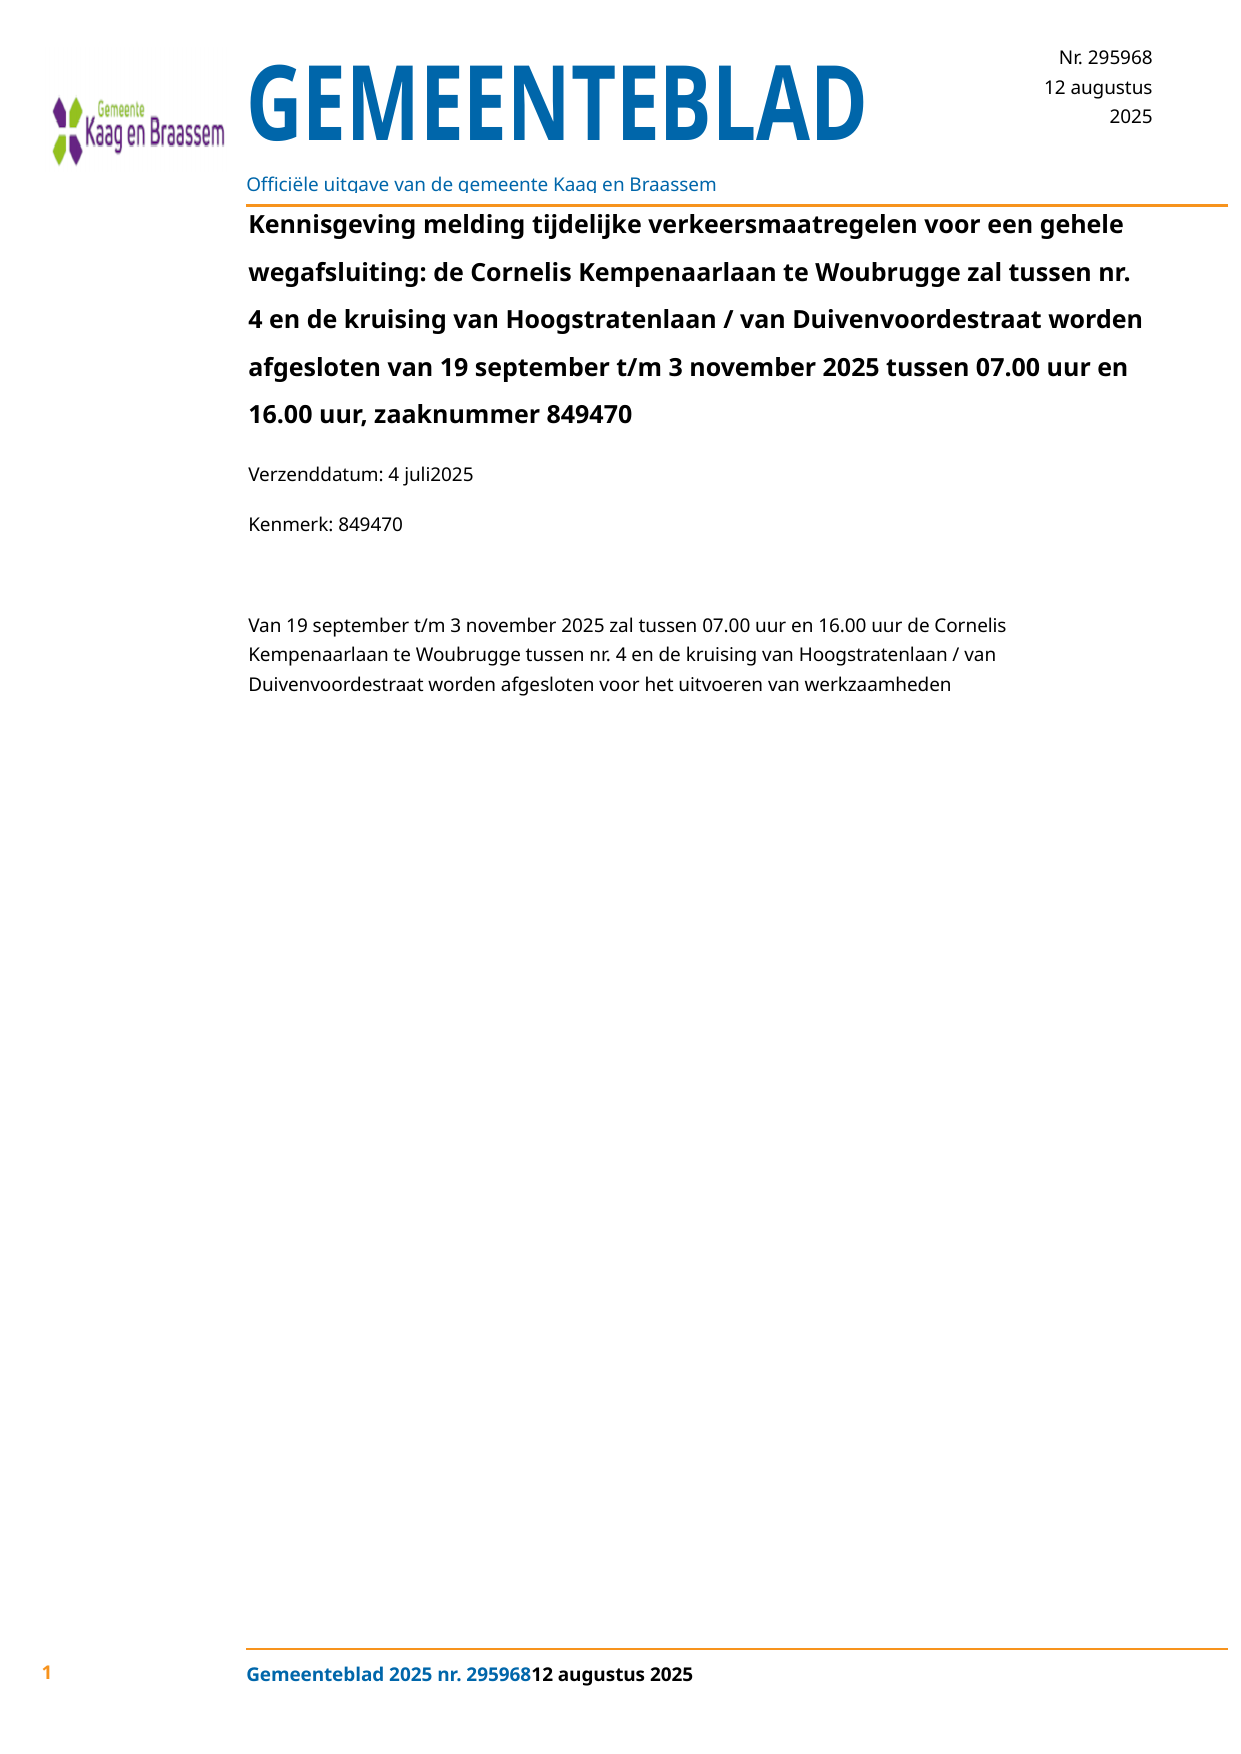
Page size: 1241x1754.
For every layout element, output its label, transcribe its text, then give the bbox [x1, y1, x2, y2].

text Verzenddatum: 4 juli2025 [248, 461, 1152, 486]
text Kennisgeving melding tijdelijke verkeersmaatregelen voor een gehele wegafsluiting: de Cornelis Kempenaarlaan te Woubrugge zal tussen nr. 4 en de kruising van Hoogstratenlaan / van Duivenvoordestraat worden afgesloten van 19 september t/m 3 november 2025 tussen 07.00 uur en 16.00 uur, zaaknummer 849470 [248, 207, 1152, 431]
text Van 19 september t/m 3 november 2025 zal tussen 07.00 uur en 16.00 uur de Cornelis Kempenaarlaan te Woubrugge tussen nr. 4 en de kruising van Hoogstratenlaan / van Duivenvoordestraat worden afgesloten voor het uitvoeren van werkzaamheden [248, 612, 1152, 697]
text Kenmerk: 849470 [248, 511, 1152, 537]
picture [41, 47, 231, 172]
